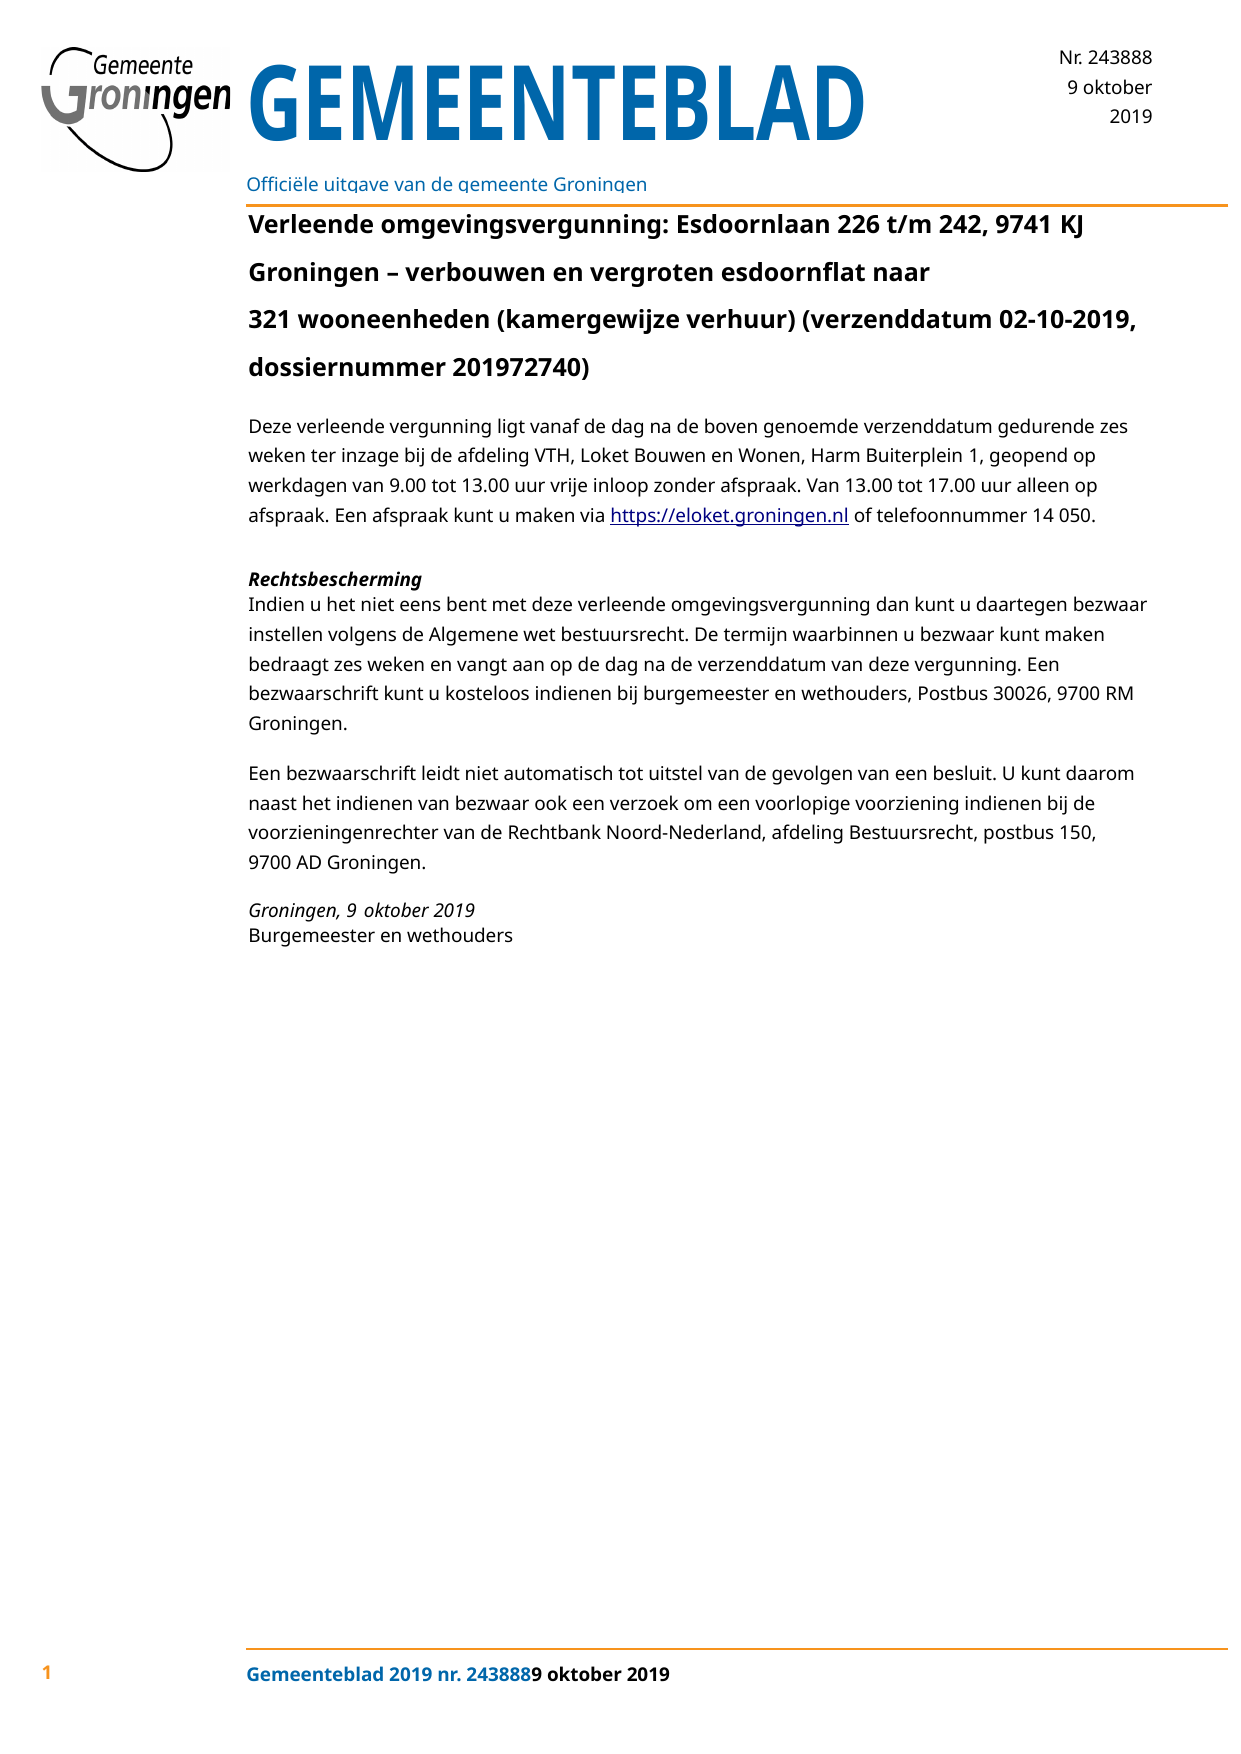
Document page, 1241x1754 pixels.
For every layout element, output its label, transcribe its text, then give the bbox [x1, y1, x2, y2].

text Rechtsbescherming [248, 566, 1152, 592]
text Burgemeester en wethouders [248, 923, 1152, 948]
text Verleende omgevingsvergunning: Esdoornlaan 226 t/m 242, 9741 KJ Groningen – verbouwen en vergroten esdoornflat naar 321 wooneenheden (kamergewijze verhuur) (verzenddatum 02-10-2019, dossiernummer 201972740) [248, 207, 1152, 384]
text Een bezwaarschrift leidt niet automatisch tot uitstel van de gevolgen van een besluit. U kunt daarom naast het indienen van bezwaar ook een verzoek om een voorlopige voorziening indienen bij de voorzieningenrechter van de Rechtbank Noord-Nederland, afdeling Bestuursrecht, postbus 150, 9700 AD Groningen. [248, 760, 1152, 875]
text Groningen, 9 oktober 2019 [248, 897, 1152, 923]
picture [41, 47, 231, 172]
text Deze verleende vergunning ligt vanaf de dag na de boven genoemde verzenddatum gedurende zes weken ter inzage bij de afdeling VTH, Loket Bouwen en Wonen, Harm Buiterplein 1, geopend op werkdagen van 9.00 tot 13.00 uur vrije inloop zonder afspraak. Van 13.00 tot 17.00 uur alleen op afspraak. Een afspraak kunt u maken via https://eloket.groningen.nl of telefoonnummer 14 050. [248, 413, 1152, 528]
text Indien u het niet eens bent met deze verleende omgevingsvergunning dan kunt u daartegen bezwaar instellen volgens de Algemene wet bestuursrecht. De termijn waarbinnen u bezwaar kunt maken bedraagt zes weken en vangt aan op de dag na de verzenddatum van deze vergunning. Een bezwaarschrift kunt u kosteloos indienen bij burgemeester en wethouders, Postbus 30026, 9700 RM Groningen. [248, 592, 1152, 736]
